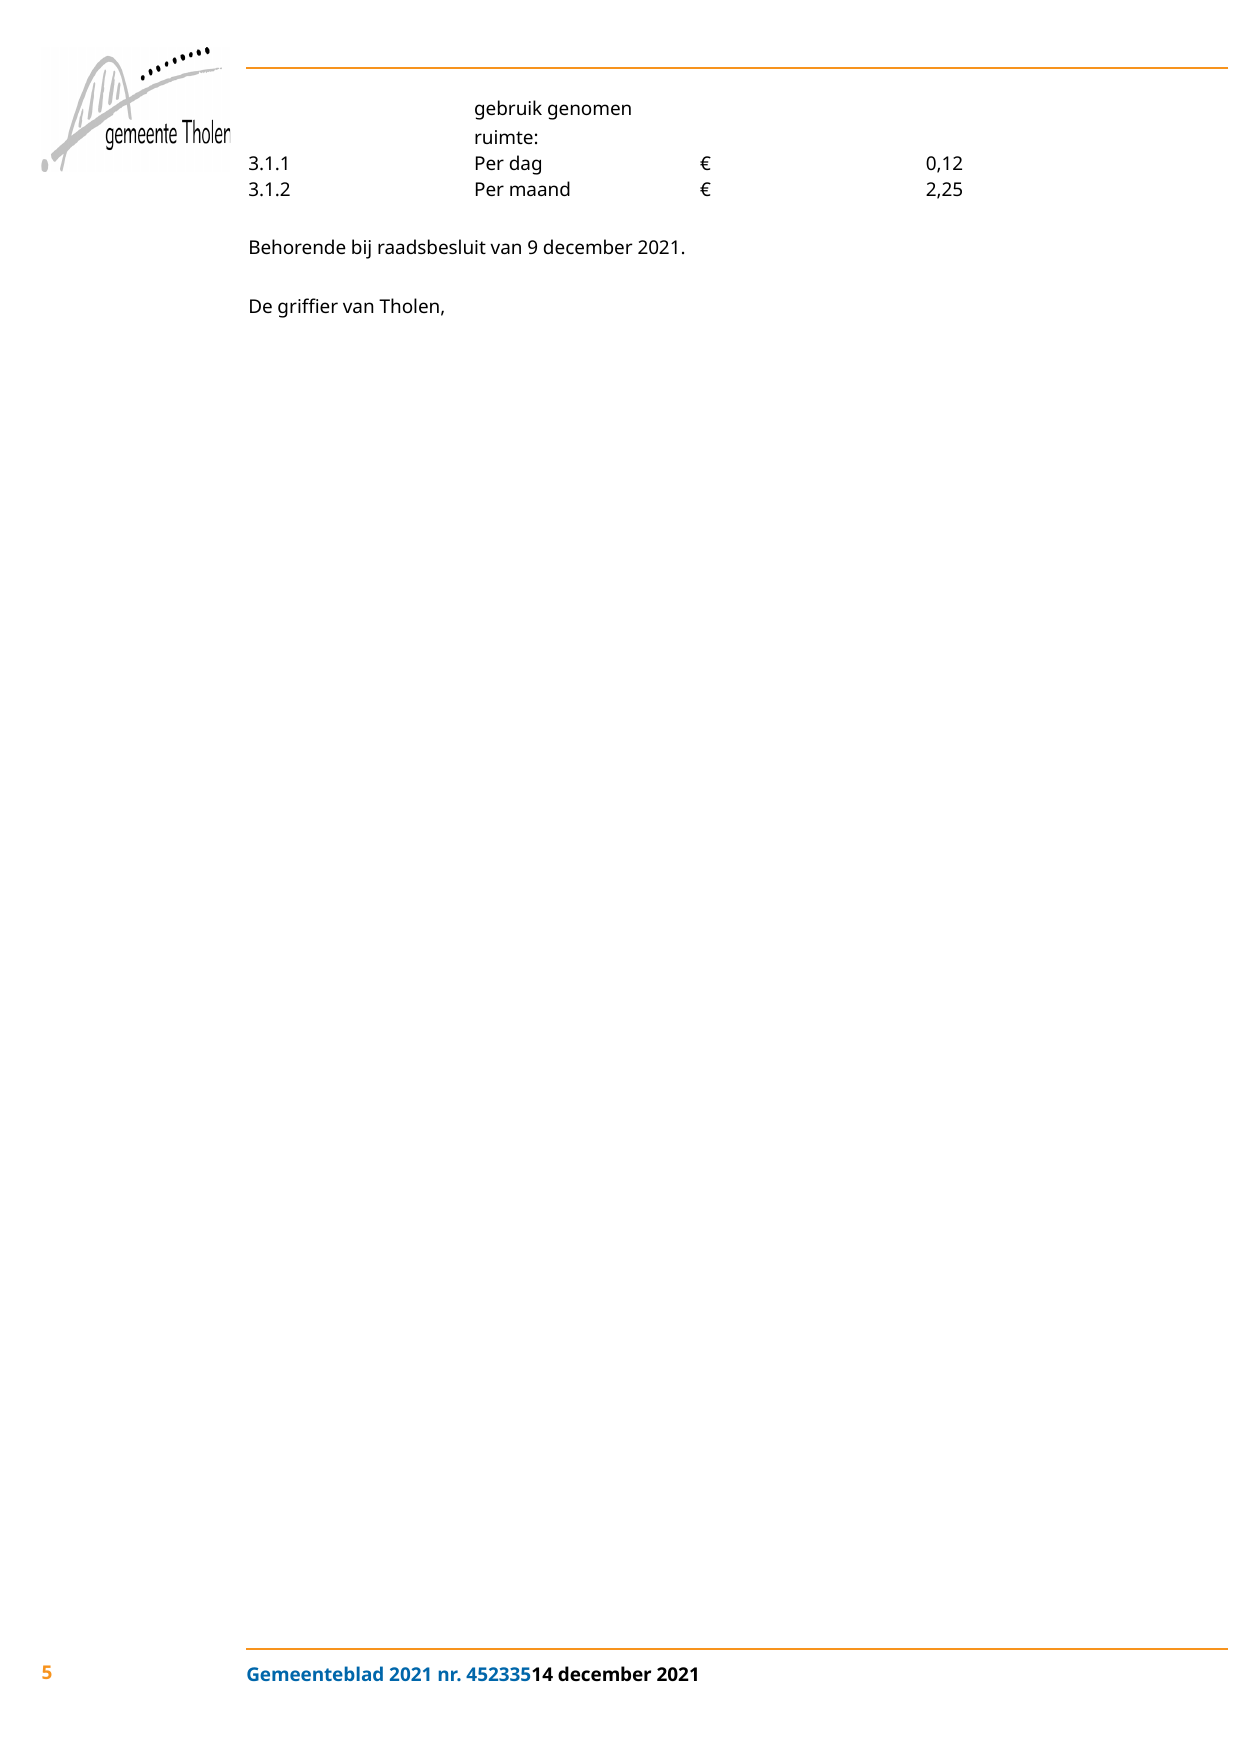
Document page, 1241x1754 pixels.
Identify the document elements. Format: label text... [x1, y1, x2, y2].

picture [41, 47, 231, 172]
text Behorende bij raadsbesluit van 9 december 2021. [248, 234, 1152, 260]
table_header [926, 95, 1152, 150]
table_cell € [700, 176, 926, 202]
table_header [248, 95, 474, 150]
table_cell 2,25 [926, 176, 1152, 202]
table_header [700, 95, 926, 150]
table_cell € [700, 150, 926, 176]
text De griffier van Tholen, [248, 293, 1152, 319]
table_cell 3.1.1 [248, 150, 474, 176]
table_cell 3.1.2 [248, 176, 474, 202]
table_cell 0,12 [926, 150, 1152, 176]
table_cell Per dag [474, 150, 700, 176]
table_header gebruik genomen ruimte: [474, 95, 700, 150]
table_cell Per maand [474, 176, 700, 202]
